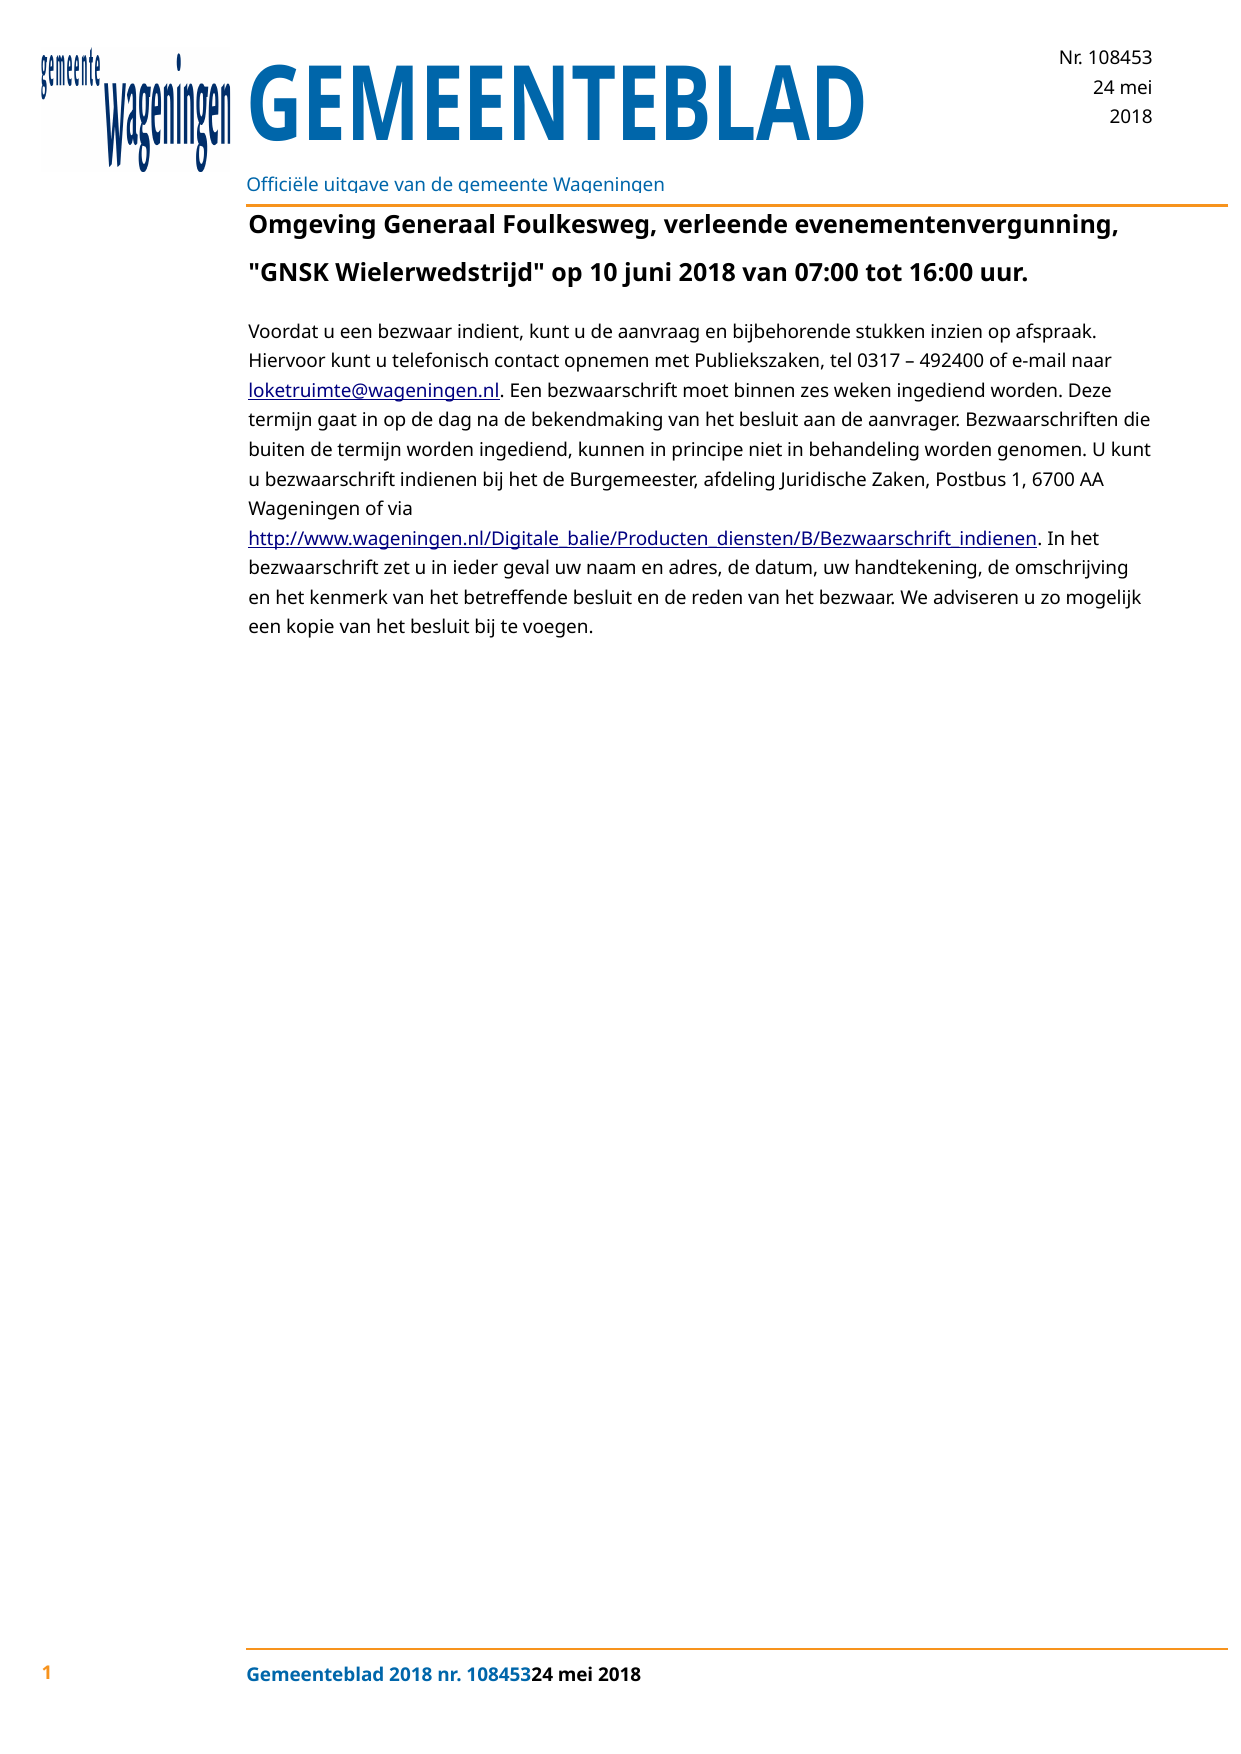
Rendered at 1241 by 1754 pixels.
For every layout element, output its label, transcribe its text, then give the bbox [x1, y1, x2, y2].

text Voordat u een bezwaar indient, kunt u de aanvraag en bijbehorende stukken inzien op afspraak. Hiervoor kunt u telefonisch contact opnemen met Publiekszaken, tel 0317 – 492400 of e-mail naar loketruimte@wageningen.nl. Een bezwaarschrift moet binnen zes weken ingediend worden. Deze termijn gaat in op de dag na de bekendmaking van het besluit aan de aanvrager. Bezwaarschriften die buiten de termijn worden ingediend, kunnen in principe niet in behandeling worden genomen. U kunt u bezwaarschrift indienen bij het de Burgemeester, afdeling Juridische Zaken, Postbus 1, 6700 AA Wageningen of via http://www.wageningen.nl/Digitale_balie/Producten_diensten/B/Bezwaarschrift_indienen. In het bezwaarschrift zet u in ieder geval uw naam en adres, de datum, uw handtekening, de omschrijving en het kenmerk van het betreffende besluit en de reden van het bezwaar. We adviseren u zo mogelijk een kopie van het besluit bij te voegen. [248, 318, 1152, 639]
picture [41, 47, 231, 172]
text Omgeving Generaal Foulkesweg, verleende evenementenvergunning, "GNSK Wielerwedstrijd" op 10 juni 2018 van 07:00 tot 16:00 uur. [248, 207, 1152, 288]
